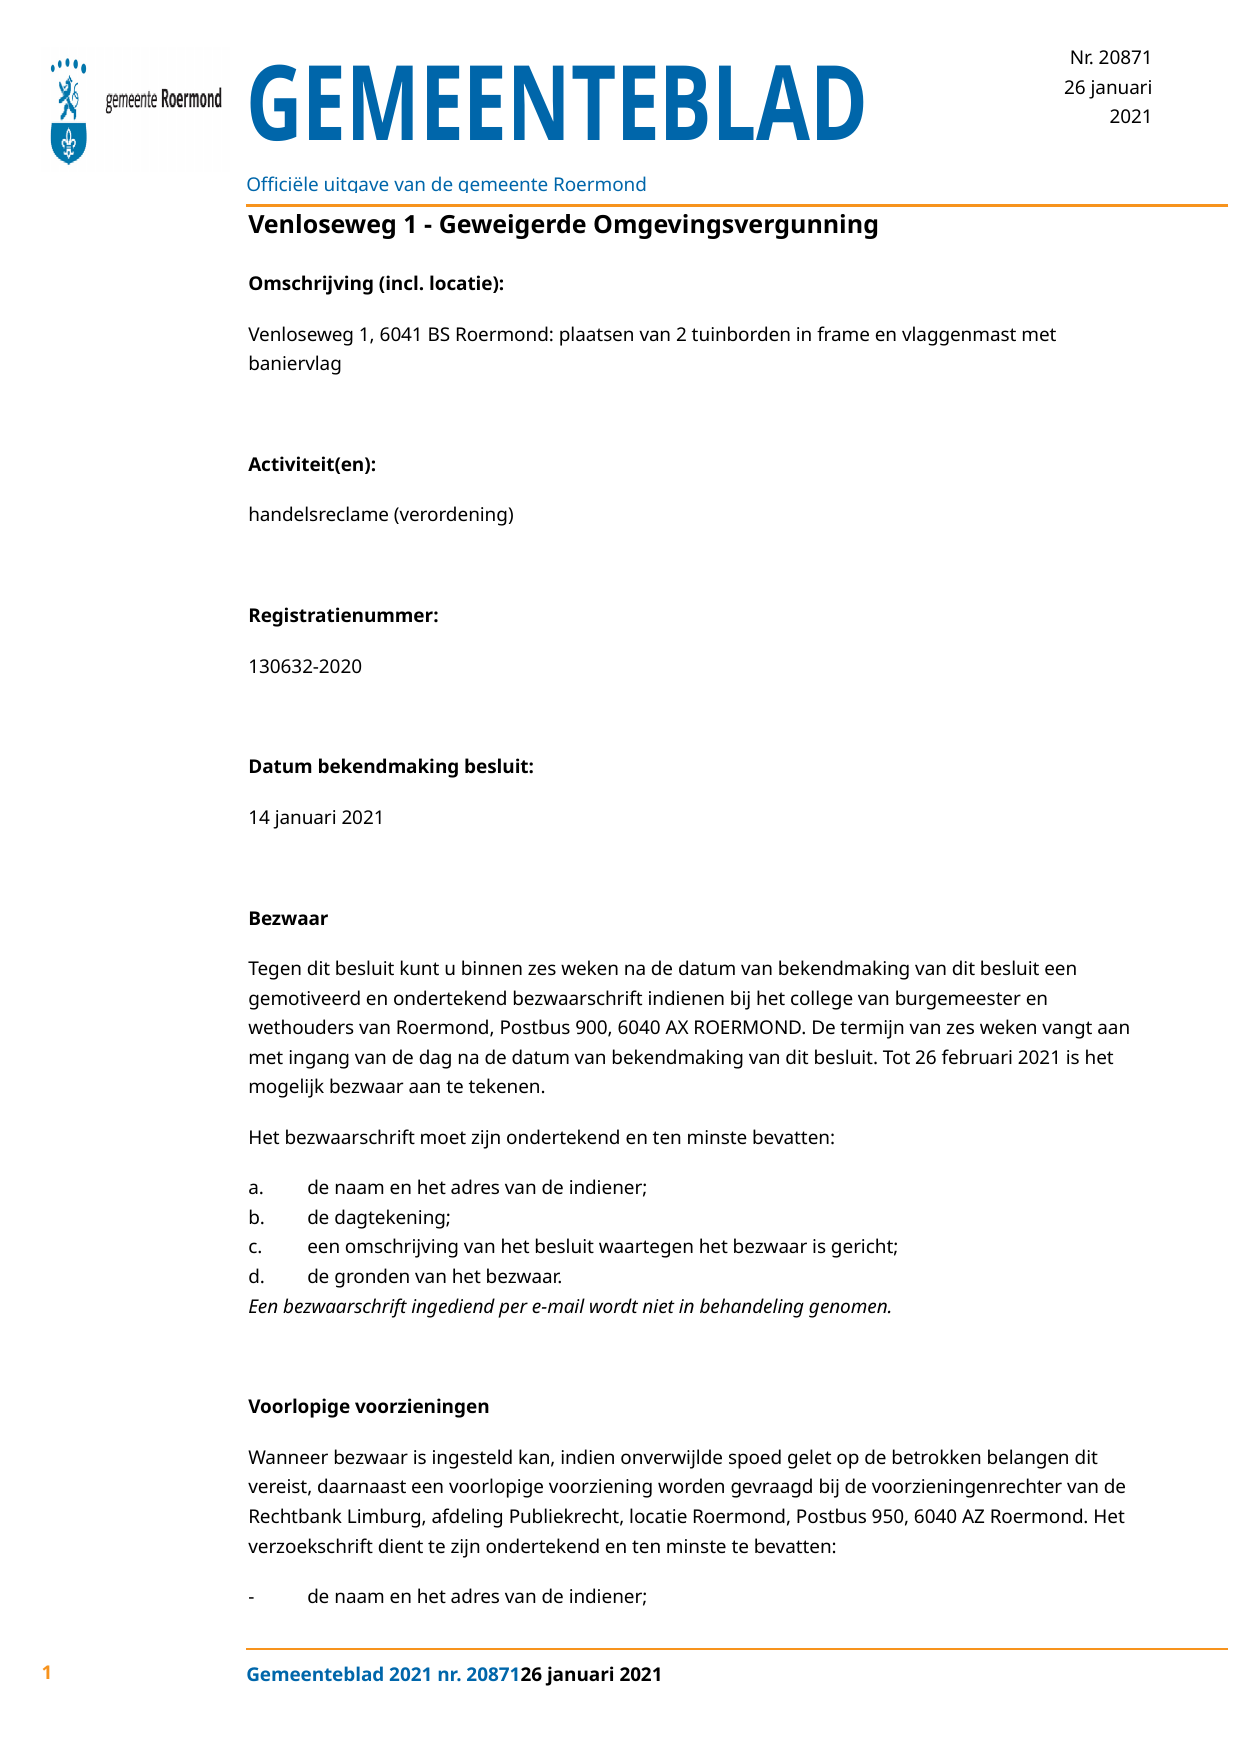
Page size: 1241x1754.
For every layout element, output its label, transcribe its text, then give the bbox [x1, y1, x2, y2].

text Omschrijving (incl. locatie): [248, 270, 1152, 296]
text Bezwaar [248, 905, 1152, 931]
text Venloseweg 1 - Geweigerde Omgevingsvergunning [248, 207, 1152, 241]
text Venloseweg 1, 6041 BS Roermond: plaatsen van 2 tuinborden in frame en vlaggenmast met baniervlag [248, 321, 1152, 376]
text 14 januari 2021 [248, 804, 1152, 830]
text Tegen dit besluit kunt u binnen zes weken na de datum van bekendmaking van dit besluit een gemotiveerd en ondertekend bezwaarschrift indienen bij het college van burgemeester en wethouders van Roermond, Postbus 900, 6040 AX ROERMOND. De termijn van zes weken vangt aan met ingang van de dag na de datum van bekendmaking van dit besluit. Tot 26 februari 2021 is het mogelijk bezwaar aan te tekenen. [248, 955, 1152, 1099]
text Het bezwaarschrift moet zijn ondertekend en ten minste bevatten: [248, 1124, 1152, 1150]
text Voorlopige voorzieningen [248, 1394, 1152, 1419]
text handelsreclame (verordening) [248, 502, 1152, 527]
text Activiteit(en): [248, 451, 1152, 477]
picture [41, 47, 231, 172]
list de naam en het adres van de indiener; [248, 1174, 1152, 1200]
list een omschrijving van het besluit waartegen het bezwaar is gericht; [248, 1234, 1152, 1259]
text Registratienummer: [248, 602, 1152, 628]
text Een bezwaarschrift ingediend per e-mail wordt niet in behandeling genomen. [248, 1293, 1152, 1318]
list de gronden van het bezwaar. [248, 1263, 1152, 1289]
text Datum bekendmaking besluit: [248, 754, 1152, 779]
list de dagtekening; [248, 1204, 1152, 1230]
list de naam en het adres van de indiener; [248, 1583, 1152, 1609]
text Wanneer bezwaar is ingesteld kan, indien onverwijlde spoed gelet op de betrokken belangen dit vereist, daarnaast een voorlopige voorziening worden gevraagd bij de voorzieningenrechter van de Rechtbank Limburg, afdeling Publiekrecht, locatie Roermond, Postbus 950, 6040 AZ Roermond. Het verzoekschrift dient te zijn ondertekend en ten minste te bevatten: [248, 1444, 1152, 1558]
text 130632-2020 [248, 653, 1152, 678]
